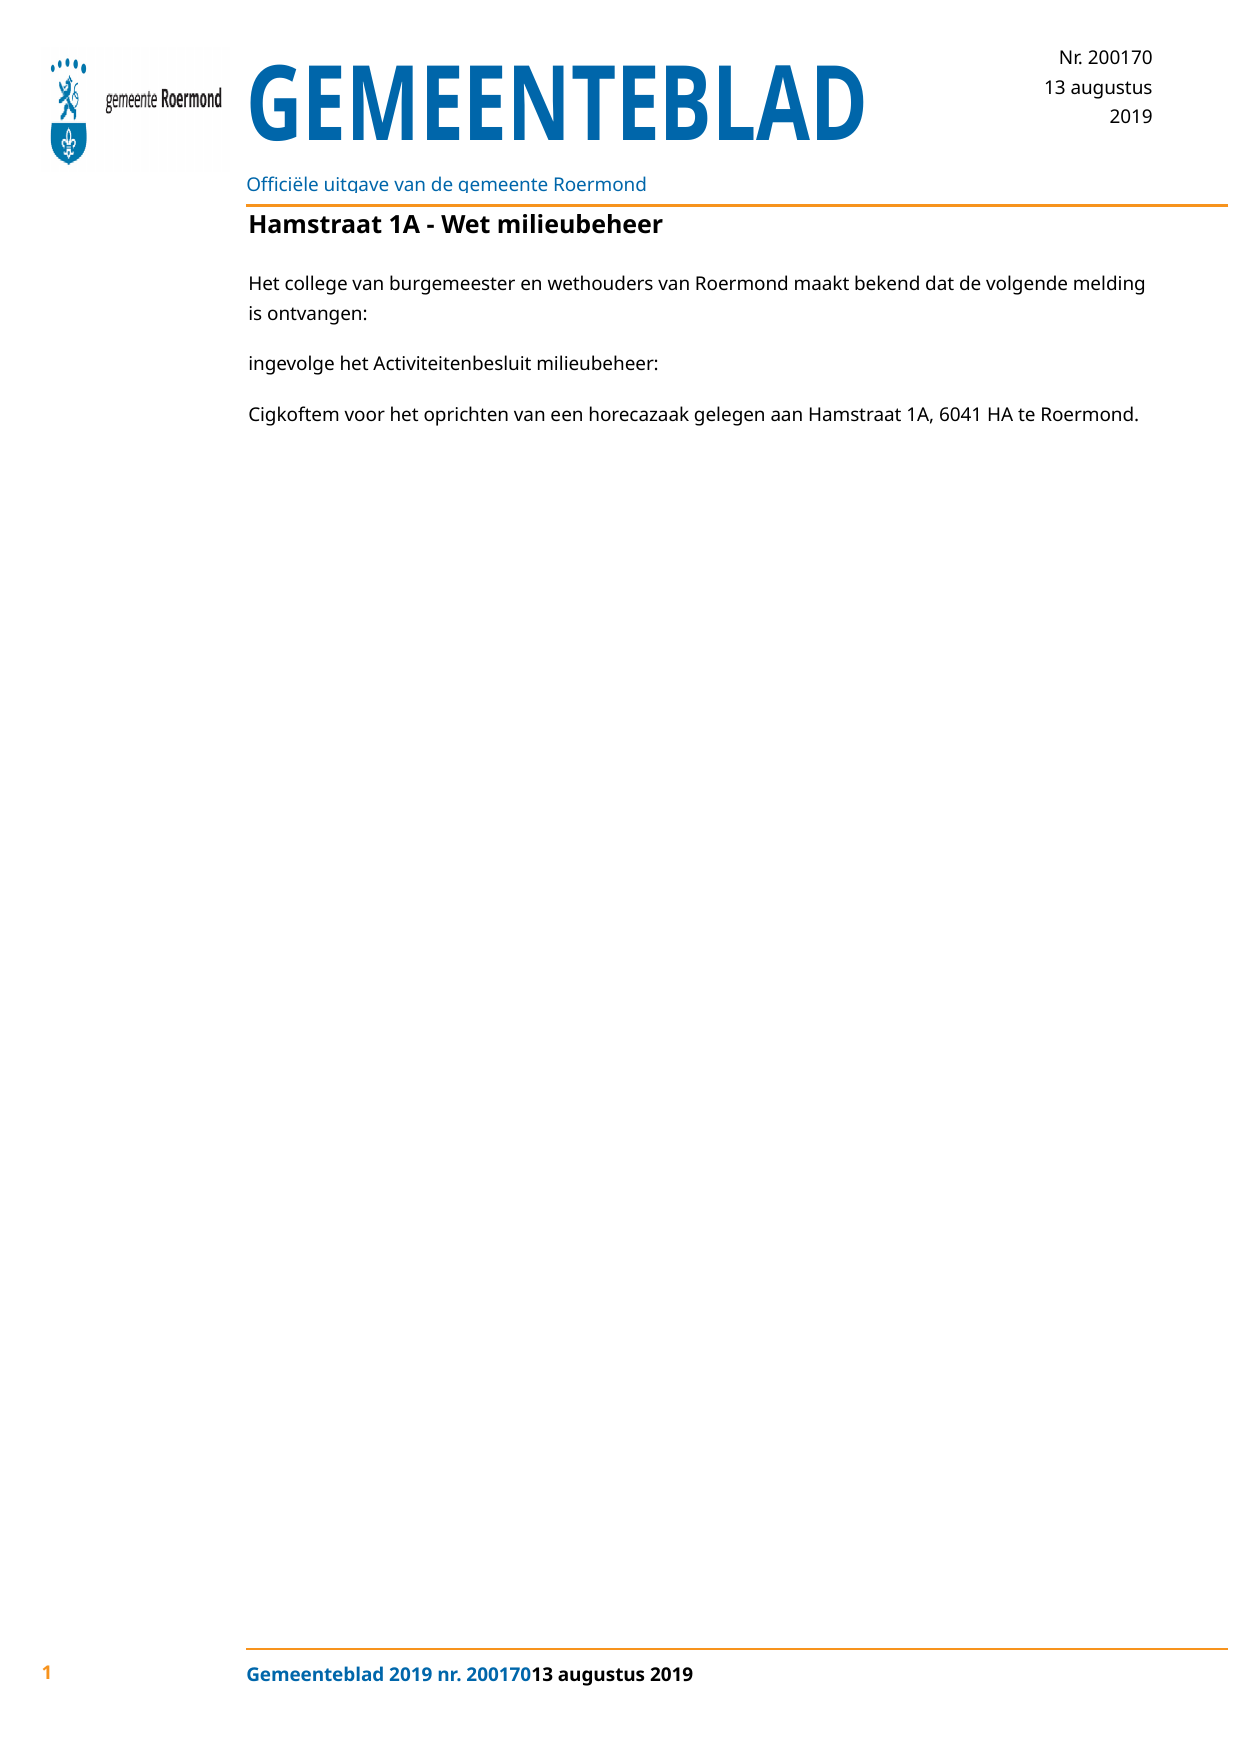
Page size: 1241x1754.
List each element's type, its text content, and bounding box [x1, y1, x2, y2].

text Cigkoftem voor het oprichten van een horecazaak gelegen aan Hamstraat 1A, 6041 HA te Roermond. [248, 401, 1152, 426]
text ingevolge het Activiteitenbesluit milieubeheer: [248, 350, 1152, 376]
picture [41, 47, 231, 172]
text Hamstraat 1A - Wet milieubeheer [248, 207, 1152, 241]
text Het college van burgemeester en wethouders van Roermond maakt bekend dat de volgende melding is ontvangen: [248, 270, 1152, 326]
